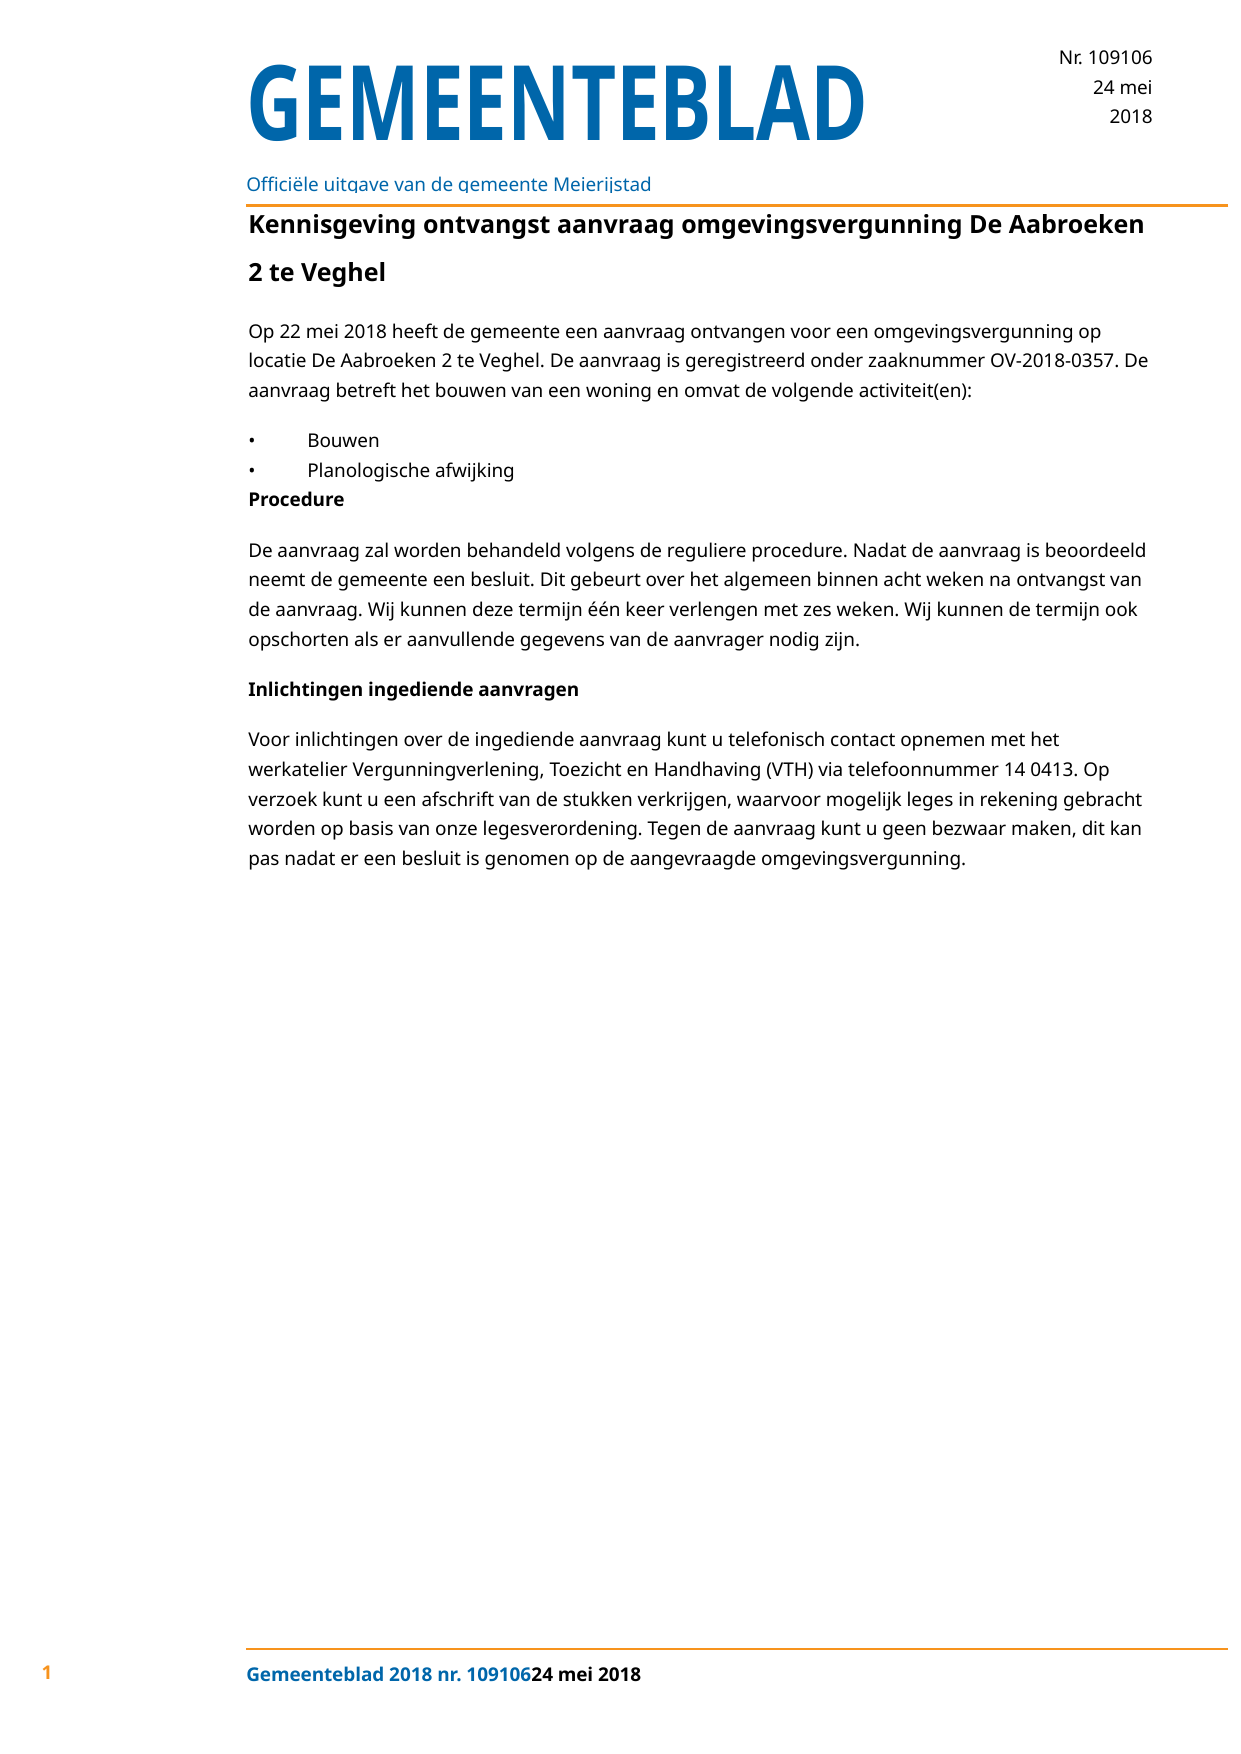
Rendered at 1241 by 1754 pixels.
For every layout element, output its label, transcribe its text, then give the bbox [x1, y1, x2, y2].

text Kennisgeving ontvangst aanvraag omgevingsvergunning De Aabroeken 2 te Veghel [248, 207, 1152, 288]
text De aanvraag zal worden behandeld volgens de reguliere procedure. Nadat de aanvraag is beoordeeld neemt de gemeente een besluit. Dit gebeurt over het algemeen binnen acht weken na ontvangst van de aanvraag. Wij kunnen deze termijn één keer verlengen met zes weken. Wij kunnen de termijn ook opschorten als er aanvullende gegevens van de aanvrager nodig zijn. [248, 537, 1152, 652]
text Op 22 mei 2018 heeft de gemeente een aanvraag ontvangen voor een omgevingsvergunning op locatie De Aabroeken 2 te Veghel. De aanvraag is geregistreerd onder zaaknummer OV-2018-0357. De aanvraag betreft het bouwen van een woning en omvat de volgende activiteit(en): [248, 318, 1152, 403]
list Bouwen [248, 427, 1152, 453]
text Inlichtingen ingediende aanvragen [248, 676, 1152, 702]
text Procedure [248, 487, 1152, 512]
text Voor inlichtingen over de ingediende aanvraag kunt u telefonisch contact opnemen met het werkatelier Vergunningverlening, Toezicht en Handhaving (VTH) via telefoonnummer 14 0413. Op verzoek kunt u een afschrift van de stukken verkrijgen, waarvoor mogelijk leges in rekening gebracht worden op basis van onze legesverordening. Tegen de aanvraag kunt u geen bezwaar maken, dit kan pas nadat er een besluit is genomen op de aangevraagde omgevingsvergunning. [248, 727, 1152, 871]
picture [41, 47, 231, 172]
list Planologische afwijking [248, 457, 1152, 483]
